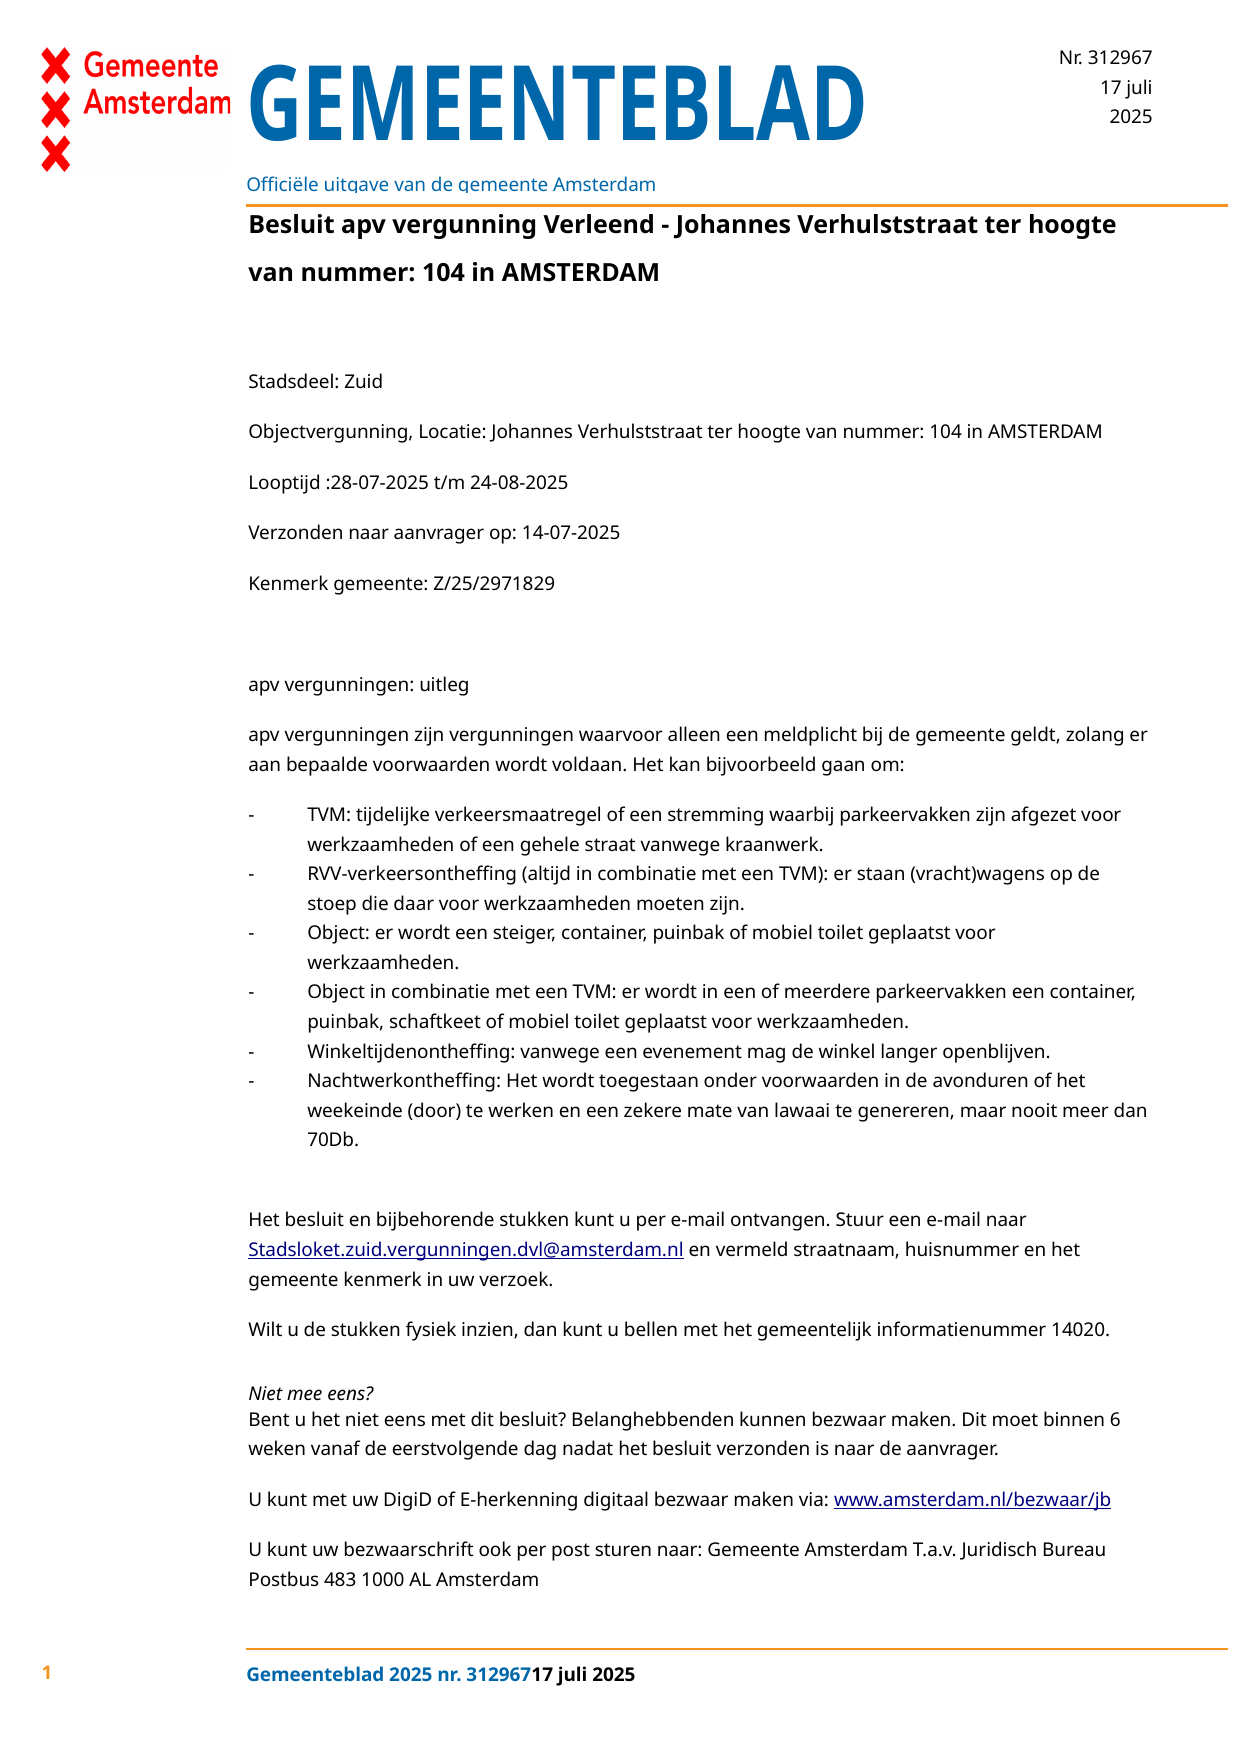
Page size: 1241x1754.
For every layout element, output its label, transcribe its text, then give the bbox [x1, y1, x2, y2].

list RVV-verkeersontheffing (altijd in combinatie met een TVM): er staan (vracht)wagens op de stoep die daar voor werkzaamheden moeten zijn. [248, 860, 1152, 916]
text Het besluit en bijbehorende stukken kunt u per e-mail ontvangen. Stuur een e-mail naar Stadsloket.zuid.vergunningen.dvl@amsterdam.nl en vermeld straatnaam, huisnummer en het gemeente kenmerk in uw verzoek. [248, 1207, 1152, 1292]
list Object: er wordt een steiger, container, puinbak of mobiel toilet geplaatst voor werkzaamheden. [248, 919, 1152, 975]
list Nachtwerkontheffing: Het wordt toegestaan onder voorwaarden in de avonduren of het weekeinde (door) te werken en een zekere mate van lawaai te genereren, maar nooit meer dan 70Db. [248, 1067, 1152, 1152]
list Object in combinatie met een TVM: er wordt in een of meerdere parkeervakken een container, puinbak, schaftkeet of mobiel toilet geplaatst voor werkzaamheden. [248, 979, 1152, 1034]
text Kenmerk gemeente: Z/25/2971829 [248, 570, 1152, 596]
text Objectvergunning, Locatie: Johannes Verhulststraat ter hoogte van nummer: 104 in AMSTERDAM [248, 419, 1152, 444]
text apv vergunningen zijn vergunningen waarvoor alleen een meldplicht bij de gemeente geldt, zolang er aan bepaalde voorwaarden wordt voldaan. Het kan bijvoorbeeld gaan om: [248, 721, 1152, 777]
text Bent u het niet eens met dit besluit? Belanghebbenden kunnen bezwaar maken. Dit moet binnen 6 weken vanaf de eerstvolgende dag nadat het besluit verzonden is naar de aanvrager. [248, 1406, 1152, 1461]
text Looptijd :28-07-2025 t/m 24-08-2025 [248, 469, 1152, 495]
text Niet mee eens? [248, 1380, 1152, 1406]
text U kunt met uw DigiD of E-herkenning digitaal bezwaar maken via: www.amsterdam.nl/bezwaar/jb [248, 1486, 1152, 1512]
text Stadsdeel: Zuid [248, 368, 1152, 394]
text Besluit apv vergunning Verleend - Johannes Verhulststraat ter hoogte van nummer: 104 in AMSTERDAM [248, 207, 1152, 288]
text apv vergunningen: uitleg [248, 671, 1152, 697]
text U kunt uw bezwaarschrift ook per post sturen naar: Gemeente Amsterdam T.a.v. Juridisch Bureau Postbus 483 1000 AL Amsterdam [248, 1536, 1152, 1592]
list TVM: tijdelijke verkeersmaatregel of een stremming waarbij parkeervakken zijn afgezet voor werkzaamheden of een gehele straat vanwege kraanwerk. [248, 801, 1152, 857]
list Winkeltijdenontheffing: vanwege een evenement mag de winkel langer openblijven. [248, 1038, 1152, 1064]
text Verzonden naar aanvrager op: 14-07-2025 [248, 519, 1152, 545]
text Wilt u de stukken fysiek inzien, dan kunt u bellen met het gemeentelijk informatienummer 14020. [248, 1316, 1152, 1342]
picture [41, 47, 231, 172]
